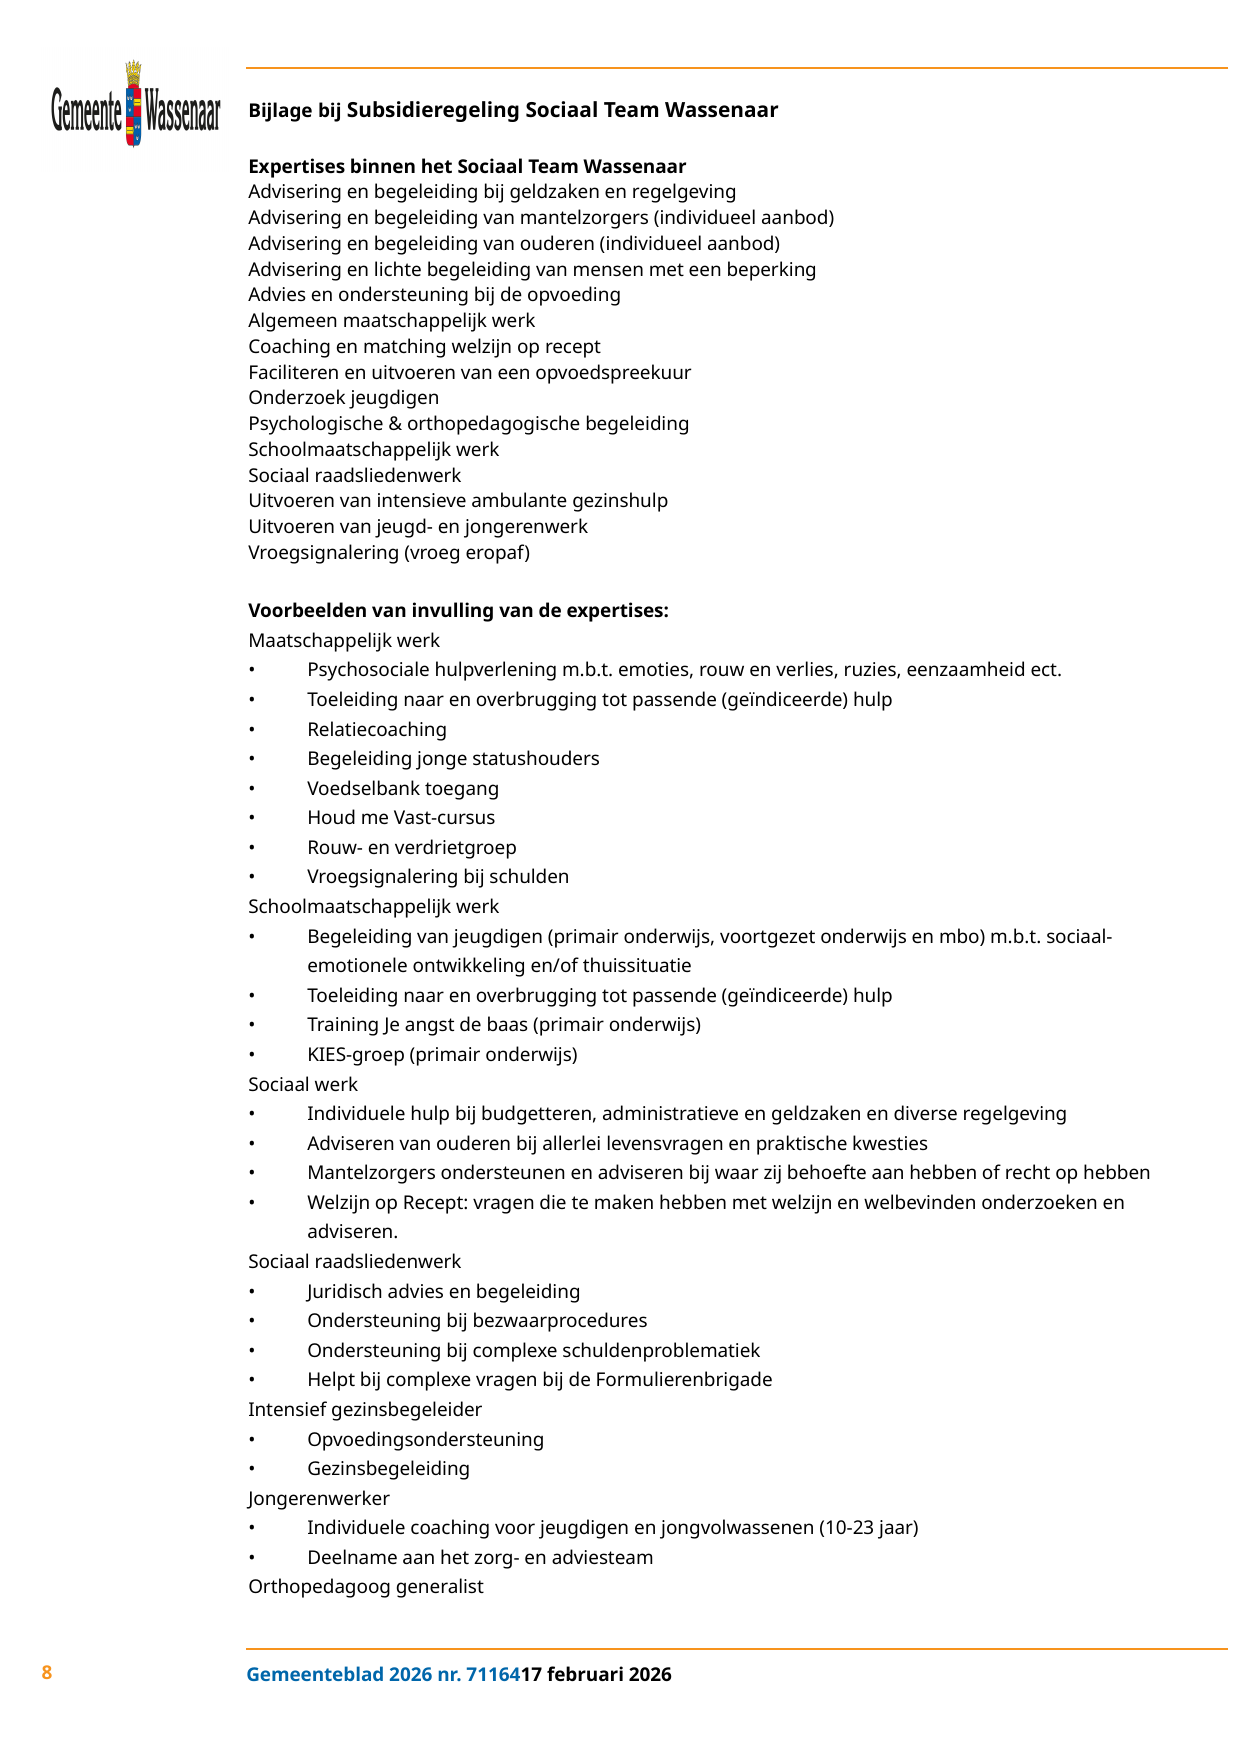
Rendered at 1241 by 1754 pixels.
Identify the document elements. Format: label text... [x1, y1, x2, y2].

list Training Je angst de baas (primair onderwijs) [248, 1012, 1152, 1037]
list Gezinsbegeleiding [248, 1455, 1152, 1481]
list Toeleiding naar en overbrugging tot passende (geïndiceerde) hulp [248, 686, 1152, 712]
list KIES-groep (primair onderwijs) [248, 1041, 1152, 1067]
list Begeleiding van jeugdigen (primair onderwijs, voortgezet onderwijs en mbo) m.b.t. sociaal-emotionele ontwikkeling en/of thuissituatie [248, 923, 1152, 978]
table_cell Uitvoeren van intensieve ambulante gezinshulp [248, 488, 1152, 513]
table_cell Vroegsignalering (vroeg eropaf) [248, 539, 1152, 565]
text Jongerenwerker [248, 1485, 1152, 1511]
list Juridisch advies en begeleiding [248, 1278, 1152, 1304]
list Welzijn op Recept: vragen die te maken hebben met welzijn en welbevinden onderzoeken en adviseren. [248, 1189, 1152, 1244]
table_cell Onderzoek jeugdigen [248, 385, 1152, 410]
list Rouw- en verdrietgroep [248, 834, 1152, 860]
list Vroegsignalering bij schulden [248, 864, 1152, 889]
table_header Expertises binnen het Sociaal Team Wassenaar [248, 153, 1152, 179]
table_cell Advies en ondersteuning bij de opvoeding [248, 282, 1152, 307]
text Sociaal werk [248, 1071, 1152, 1097]
list Adviseren van ouderen bij allerlei levensvragen en praktische kwesties [248, 1130, 1152, 1156]
text Intensief gezinsbegeleider [248, 1396, 1152, 1422]
table_cell Faciliteren en uitvoeren van een opvoedspreekuur [248, 359, 1152, 384]
list Mantelzorgers ondersteunen en adviseren bij waar zij behoefte aan hebben of recht op hebben [248, 1159, 1152, 1185]
table_cell Advisering en begeleiding van ouderen (individueel aanbod) [248, 230, 1152, 256]
list Begeleiding jonge statushouders [248, 745, 1152, 771]
picture [41, 47, 231, 172]
list Ondersteuning bij complexe schuldenproblematiek [248, 1337, 1152, 1363]
list Ondersteuning bij bezwaarprocedures [248, 1307, 1152, 1333]
table_cell Schoolmaatschappelijk werk [248, 436, 1152, 462]
text Sociaal raadsliedenwerk [248, 1248, 1152, 1274]
list Individuele hulp bij budgetteren, administratieve en geldzaken en diverse regelgeving [248, 1100, 1152, 1126]
table_cell Uitvoeren van jeugd- en jongerenwerk [248, 513, 1152, 539]
table_cell Advisering en lichte begeleiding van mensen met een beperking [248, 256, 1152, 282]
list Helpt bij complexe vragen bij de Formulierenbrigade [248, 1367, 1152, 1392]
text Voorbeelden van invulling van de expertises: [248, 597, 1152, 623]
text Orthopedagoog generalist [248, 1574, 1152, 1599]
text Schoolmaatschappelijk werk [248, 893, 1152, 919]
table_cell Advisering en begeleiding bij geldzaken en regelgeving [248, 179, 1152, 204]
text Bijlage bij Subsidieregeling Sociaal Team Wassenaar [248, 95, 1152, 123]
list Houd me Vast-cursus [248, 804, 1152, 830]
text Maatschappelijk werk [248, 627, 1152, 653]
list Voedselbank toegang [248, 775, 1152, 801]
list Individuele coaching voor jeugdigen en jongvolwassenen (10-23 jaar) [248, 1514, 1152, 1540]
list Toeleiding naar en overbrugging tot passende (geïndiceerde) hulp [248, 982, 1152, 1008]
table_cell Algemeen maatschappelijk werk [248, 308, 1152, 333]
table_cell Psychologische & orthopedagogische begeleiding [248, 410, 1152, 436]
list Psychosociale hulpverlening m.b.t. emoties, rouw en verlies, ruzies, eenzaamheid ect. [248, 657, 1152, 682]
list Relatiecoaching [248, 716, 1152, 742]
list Opvoedingsondersteuning [248, 1426, 1152, 1452]
table_cell Coaching en matching welzijn op recept [248, 333, 1152, 359]
table_cell Sociaal raadsliedenwerk [248, 462, 1152, 487]
table_cell Advisering en begeleiding van mantelzorgers (individueel aanbod) [248, 205, 1152, 230]
list Deelname aan het zorg- en adviesteam [248, 1544, 1152, 1570]
